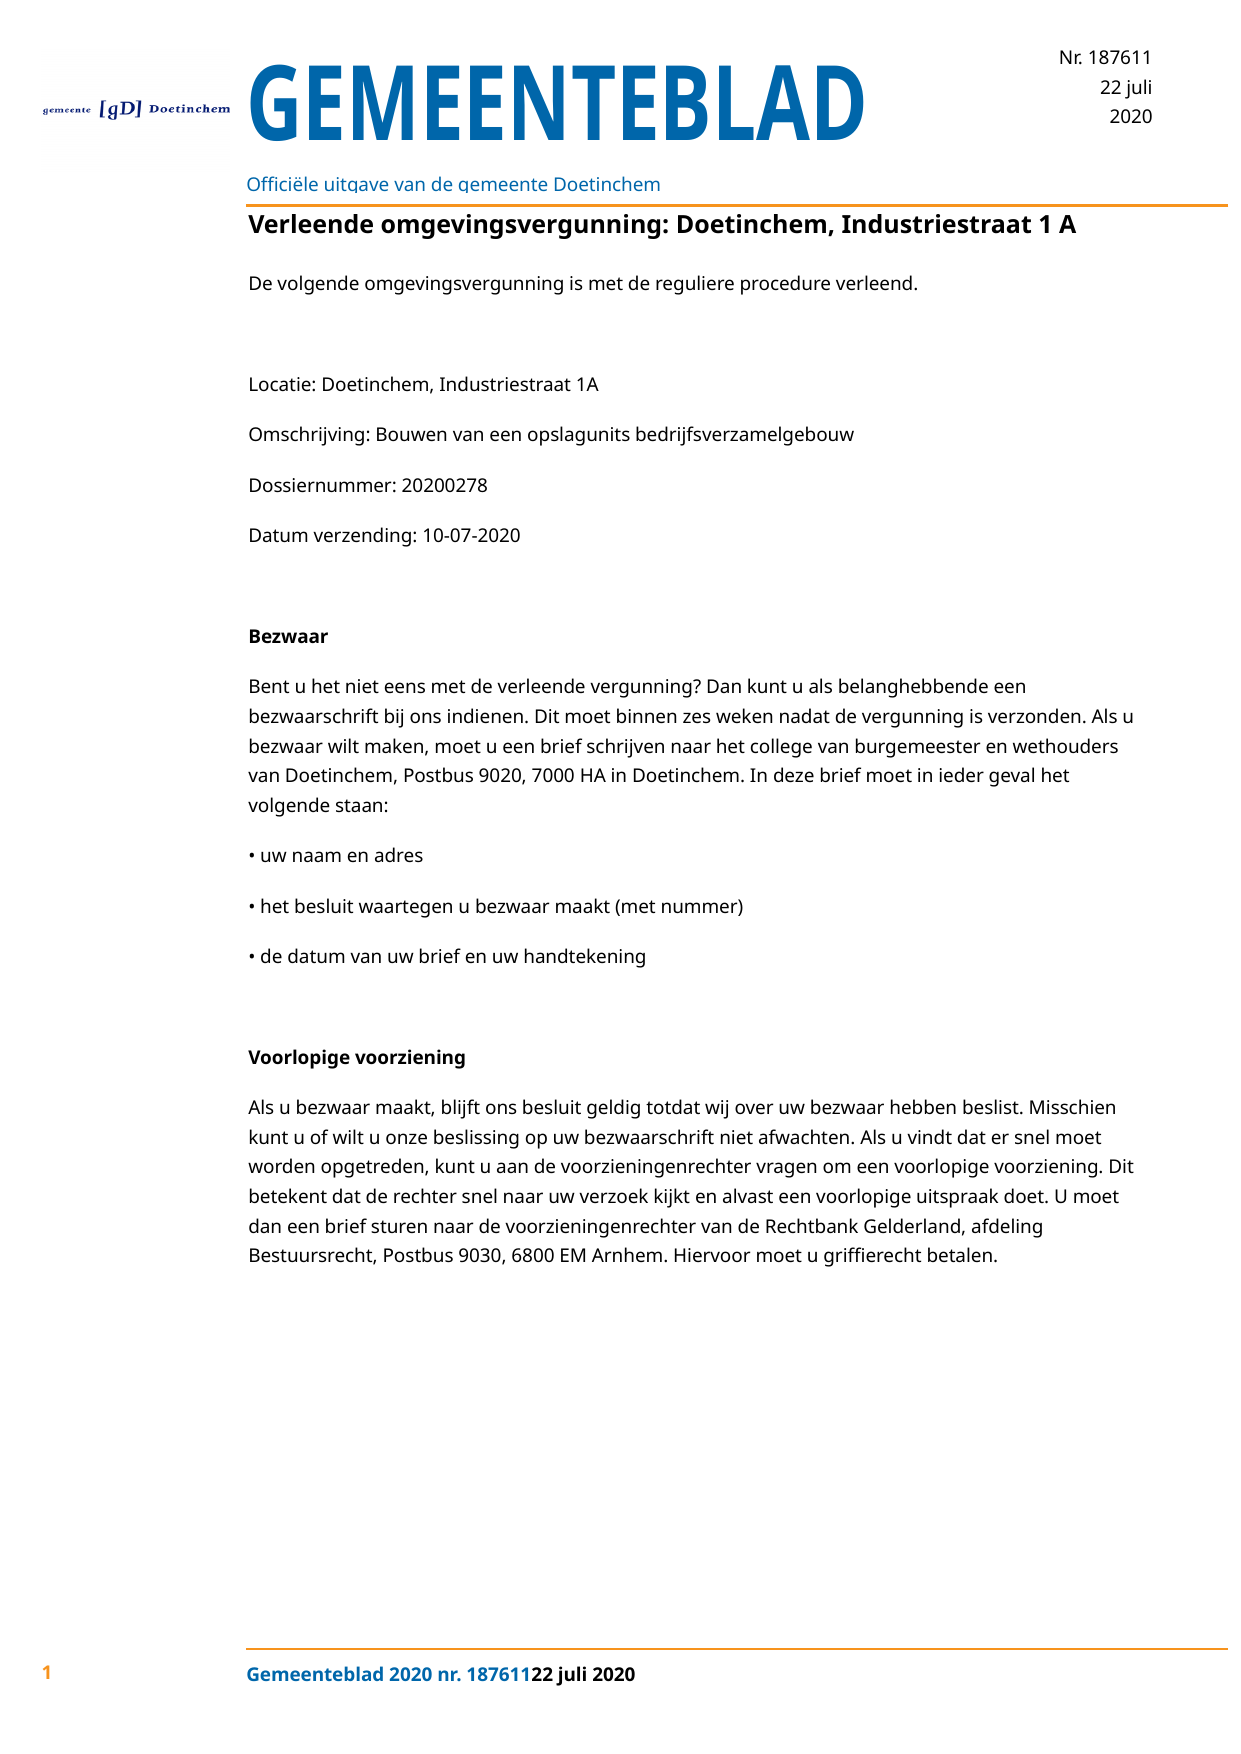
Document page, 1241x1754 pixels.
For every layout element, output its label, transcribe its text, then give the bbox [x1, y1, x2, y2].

text Voorlopige voorziening [248, 1044, 1152, 1070]
text • het besluit waartegen u bezwaar maakt (met nummer) [248, 893, 1152, 918]
text Datum verzending: 10-07-2020 [248, 522, 1152, 548]
text Bent u het niet eens met de verleende vergunning? Dan kunt u als belanghebbende een bezwaarschrift bij ons indienen. Dit moet binnen zes weken nadat de vergunning is verzonden. Als u bezwaar wilt maken, moet u een brief schrijven naar het college van burgemeester en wethouders van Doetinchem, Postbus 9020, 7000 HA in Doetinchem. In deze brief moet in ieder geval het volgende staan: [248, 674, 1152, 818]
text Dossiernummer: 20200278 [248, 472, 1152, 498]
text Verleende omgevingsvergunning: Doetinchem, Industriestraat 1 A [248, 207, 1152, 241]
text • de datum van uw brief en uw handtekening [248, 943, 1152, 969]
text Omschrijving: Bouwen van een opslagunits bedrijfsverzamelgebouw [248, 422, 1152, 447]
text • uw naam en adres [248, 842, 1152, 868]
text Bezwaar [248, 623, 1152, 649]
text De volgende omgevingsvergunning is met de reguliere procedure verleend. [248, 270, 1152, 296]
text Locatie: Doetinchem, Industriestraat 1A [248, 371, 1152, 397]
picture [41, 47, 231, 172]
text Als u bezwaar maakt, blijft ons besluit geldig totdat wij over uw bezwaar hebben beslist. Misschien kunt u of wilt u onze beslissing op uw bezwaarschrift niet afwachten. Als u vindt dat er snel moet worden opgetreden, kunt u aan de voorzieningenrechter vragen om een voorlopige voorziening. Dit betekent dat de rechter snel naar uw verzoek kijkt en alvast een voorlopige uitspraak doet. U moet dan een brief sturen naar de voorzieningenrechter van de Rechtbank Gelderland, afdeling Bestuursrecht, Postbus 9030, 6800 EM Arnhem. Hiervoor moet u griffierecht betalen. [248, 1094, 1152, 1268]
